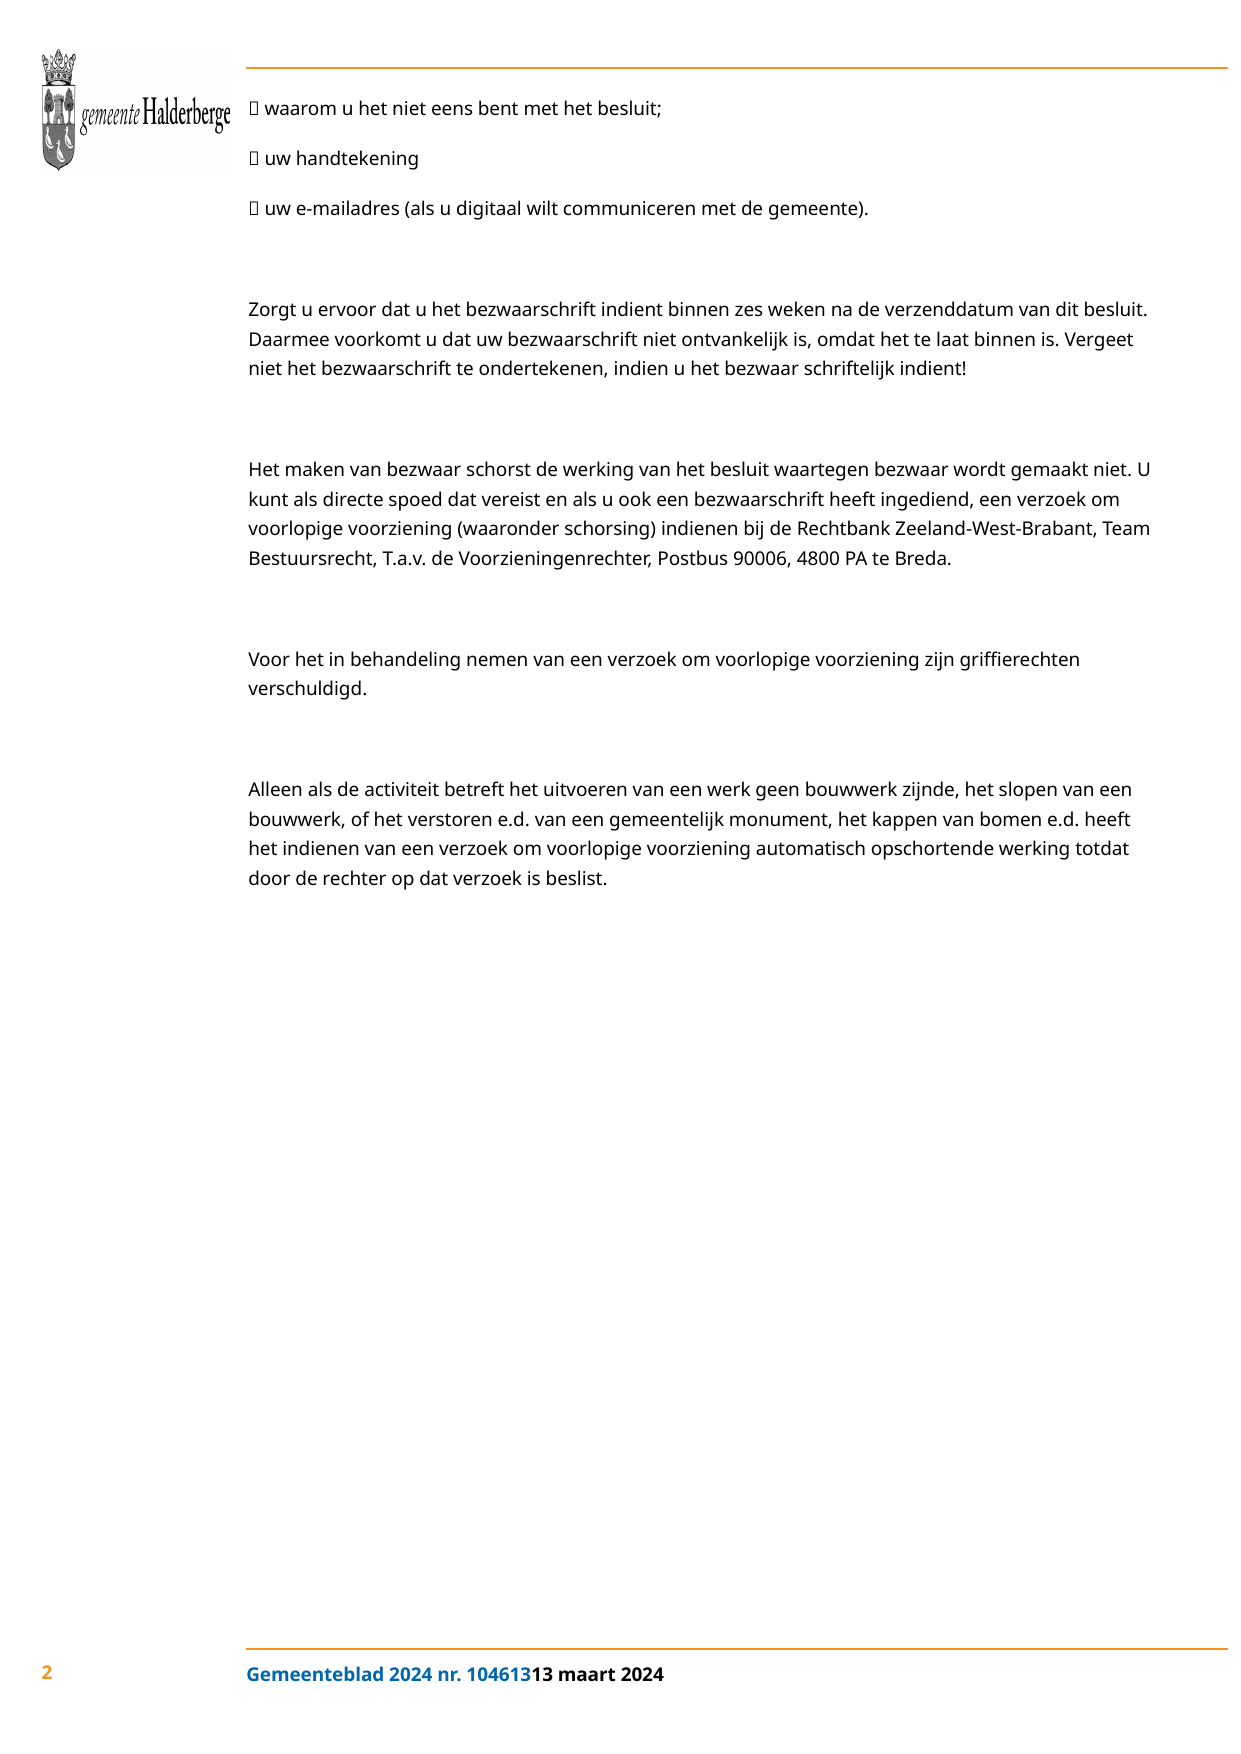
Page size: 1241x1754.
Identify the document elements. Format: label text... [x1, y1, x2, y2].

text Voor het in behandeling nemen van een verzoek om voorlopige voorziening zijn griffierechten verschuldigd. [248, 646, 1152, 701]
picture [41, 47, 231, 172]
text Het maken van bezwaar schorst de werking van het besluit waartegen bezwaar wordt gemaakt niet. U kunt als directe spoed dat vereist en als u ook een bezwaarschrift heeft ingediend, een verzoek om voorlopige voorziening (waaronder schorsing) indienen bij de Rechtbank Zeeland-West-Brabant, Team Bestuursrecht, T.a.v. de Voorzieningenrechter, Postbus 90006, 4800 PA te Breda. [248, 456, 1152, 571]
text Alleen als de activiteit betreft het uitvoeren van een werk geen bouwwerk zijnde, het slopen van een bouwwerk, of het verstoren e.d. van een gemeentelijk monument, het kappen van bomen e.d. heeft het indienen van een verzoek om voorlopige voorziening automatisch opschortende werking totdat door de rechter op dat verzoek is beslist. [248, 776, 1152, 891]
text  uw handtekening [248, 145, 1152, 171]
text  uw e-mailadres (als u digitaal wilt communiceren met de gemeente). [248, 196, 1152, 221]
text Zorgt u ervoor dat u het bezwaarschrift indient binnen zes weken na de verzenddatum van dit besluit. Daarmee voorkomt u dat uw bezwaarschrift niet ontvankelijk is, omdat het te laat binnen is. Vergeet niet het bezwaarschrift te ondertekenen, indien u het bezwaar schriftelijk indient! [248, 296, 1152, 381]
text  waarom u het niet eens bent met het besluit; [248, 95, 1152, 121]
